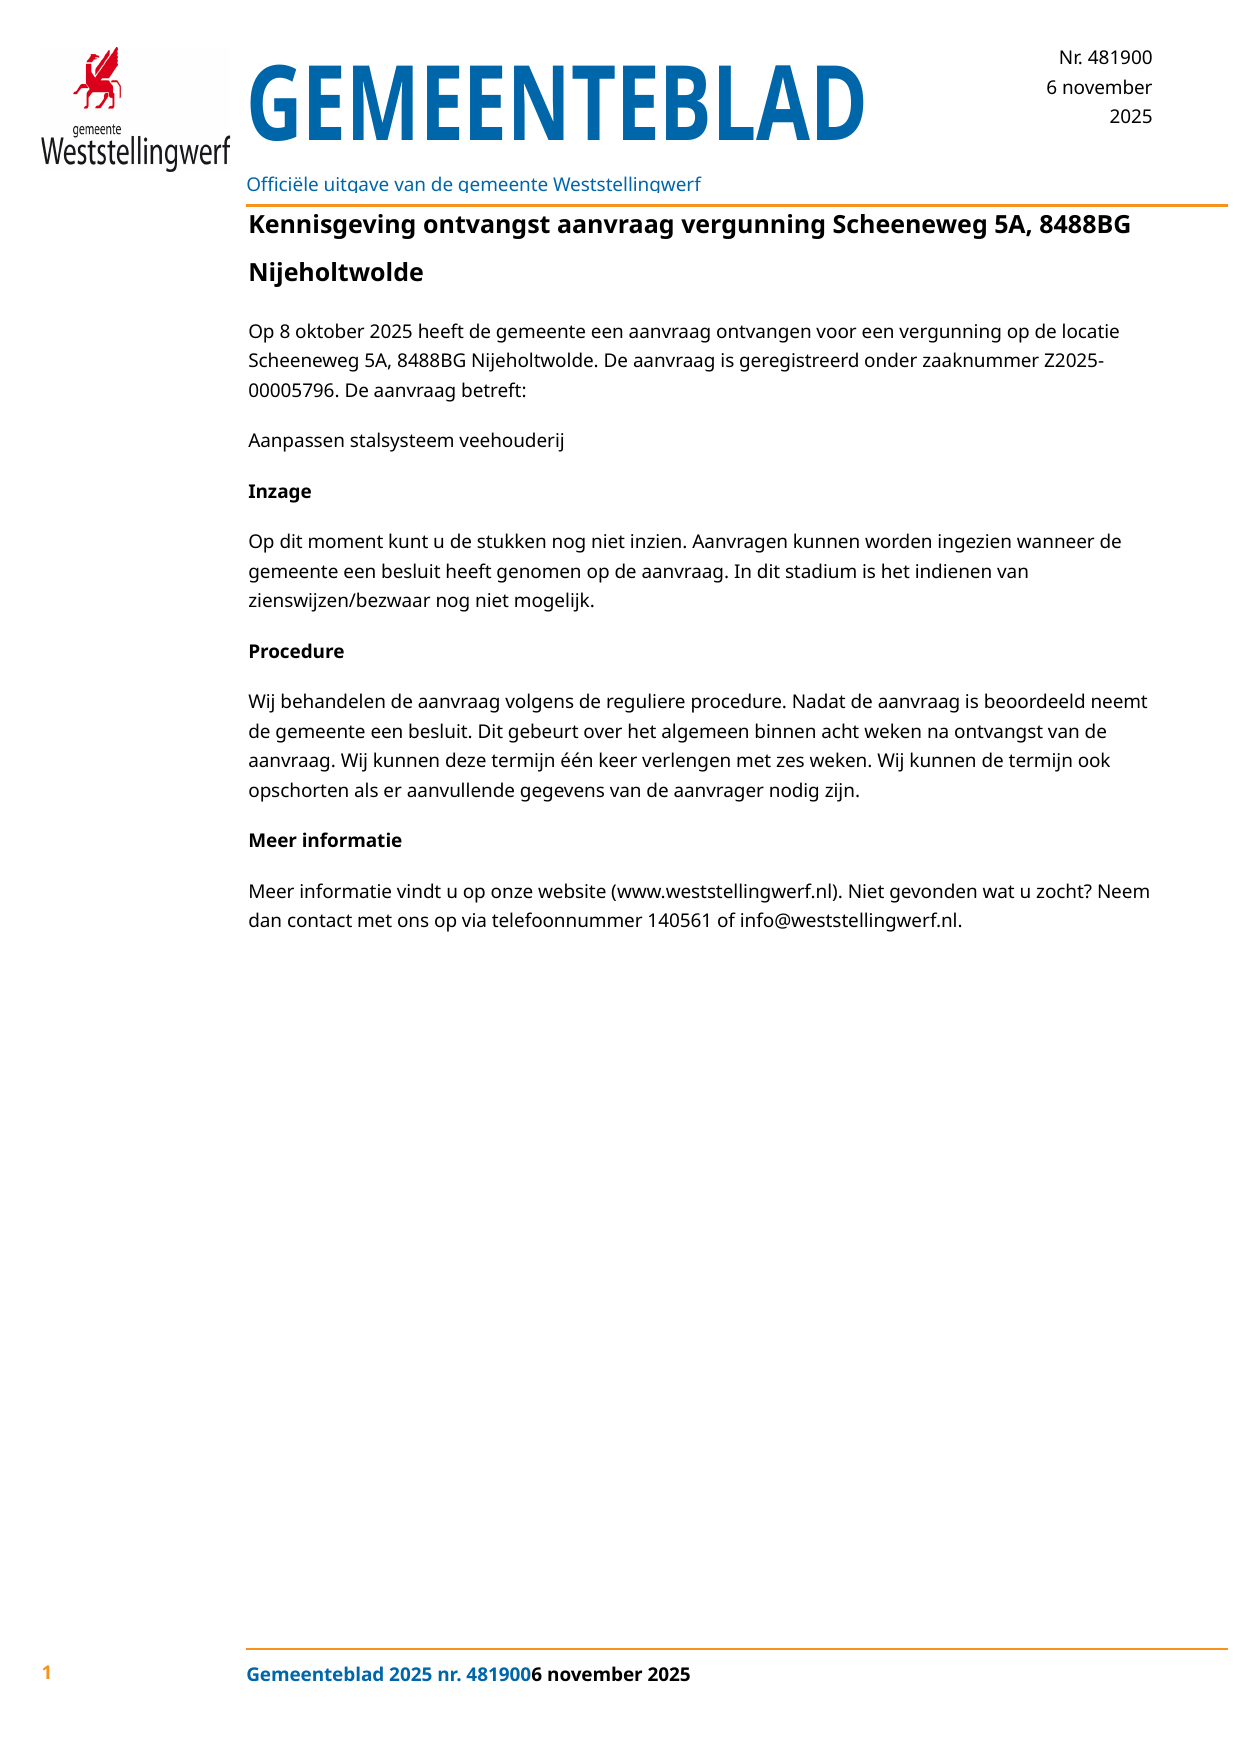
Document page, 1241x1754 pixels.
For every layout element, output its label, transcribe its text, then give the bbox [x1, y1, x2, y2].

text Aanpassen stalsysteem veehouderij [248, 427, 1152, 453]
text Op dit moment kunt u de stukken nog niet inzien. Aanvragen kunnen worden ingezien wanneer de gemeente een besluit heeft genomen op de aanvraag. In dit stadium is het indienen van zienswijzen/bezwaar nog niet mogelijk. [248, 528, 1152, 613]
text Op 8 oktober 2025 heeft de gemeente een aanvraag ontvangen voor een vergunning op de locatie Scheeneweg 5A, 8488BG Nijeholtwolde. De aanvraag is geregistreerd onder zaaknummer Z2025-00005796. De aanvraag betreft: [248, 318, 1152, 403]
text Meer informatie [248, 827, 1152, 853]
text Inzage [248, 478, 1152, 504]
text Kennisgeving ontvangst aanvraag vergunning Scheeneweg 5A, 8488BG Nijeholtwolde [248, 207, 1152, 288]
text Wij behandelen de aanvraag volgens de reguliere procedure. Nadat de aanvraag is beoordeeld neemt de gemeente een besluit. Dit gebeurt over het algemeen binnen acht weken na ontvangst van de aanvraag. Wij kunnen deze termijn één keer verlengen met zes weken. Wij kunnen de termijn ook opschorten als er aanvullende gegevens van de aanvrager nodig zijn. [248, 688, 1152, 803]
text Procedure [248, 638, 1152, 664]
text Meer informatie vindt u op onze website (www.weststellingwerf.nl). Niet gevonden wat u zocht? Neem dan contact met ons op via telefoonnummer 140561 of info@weststellingwerf.nl. [248, 878, 1152, 933]
picture [41, 47, 231, 172]
